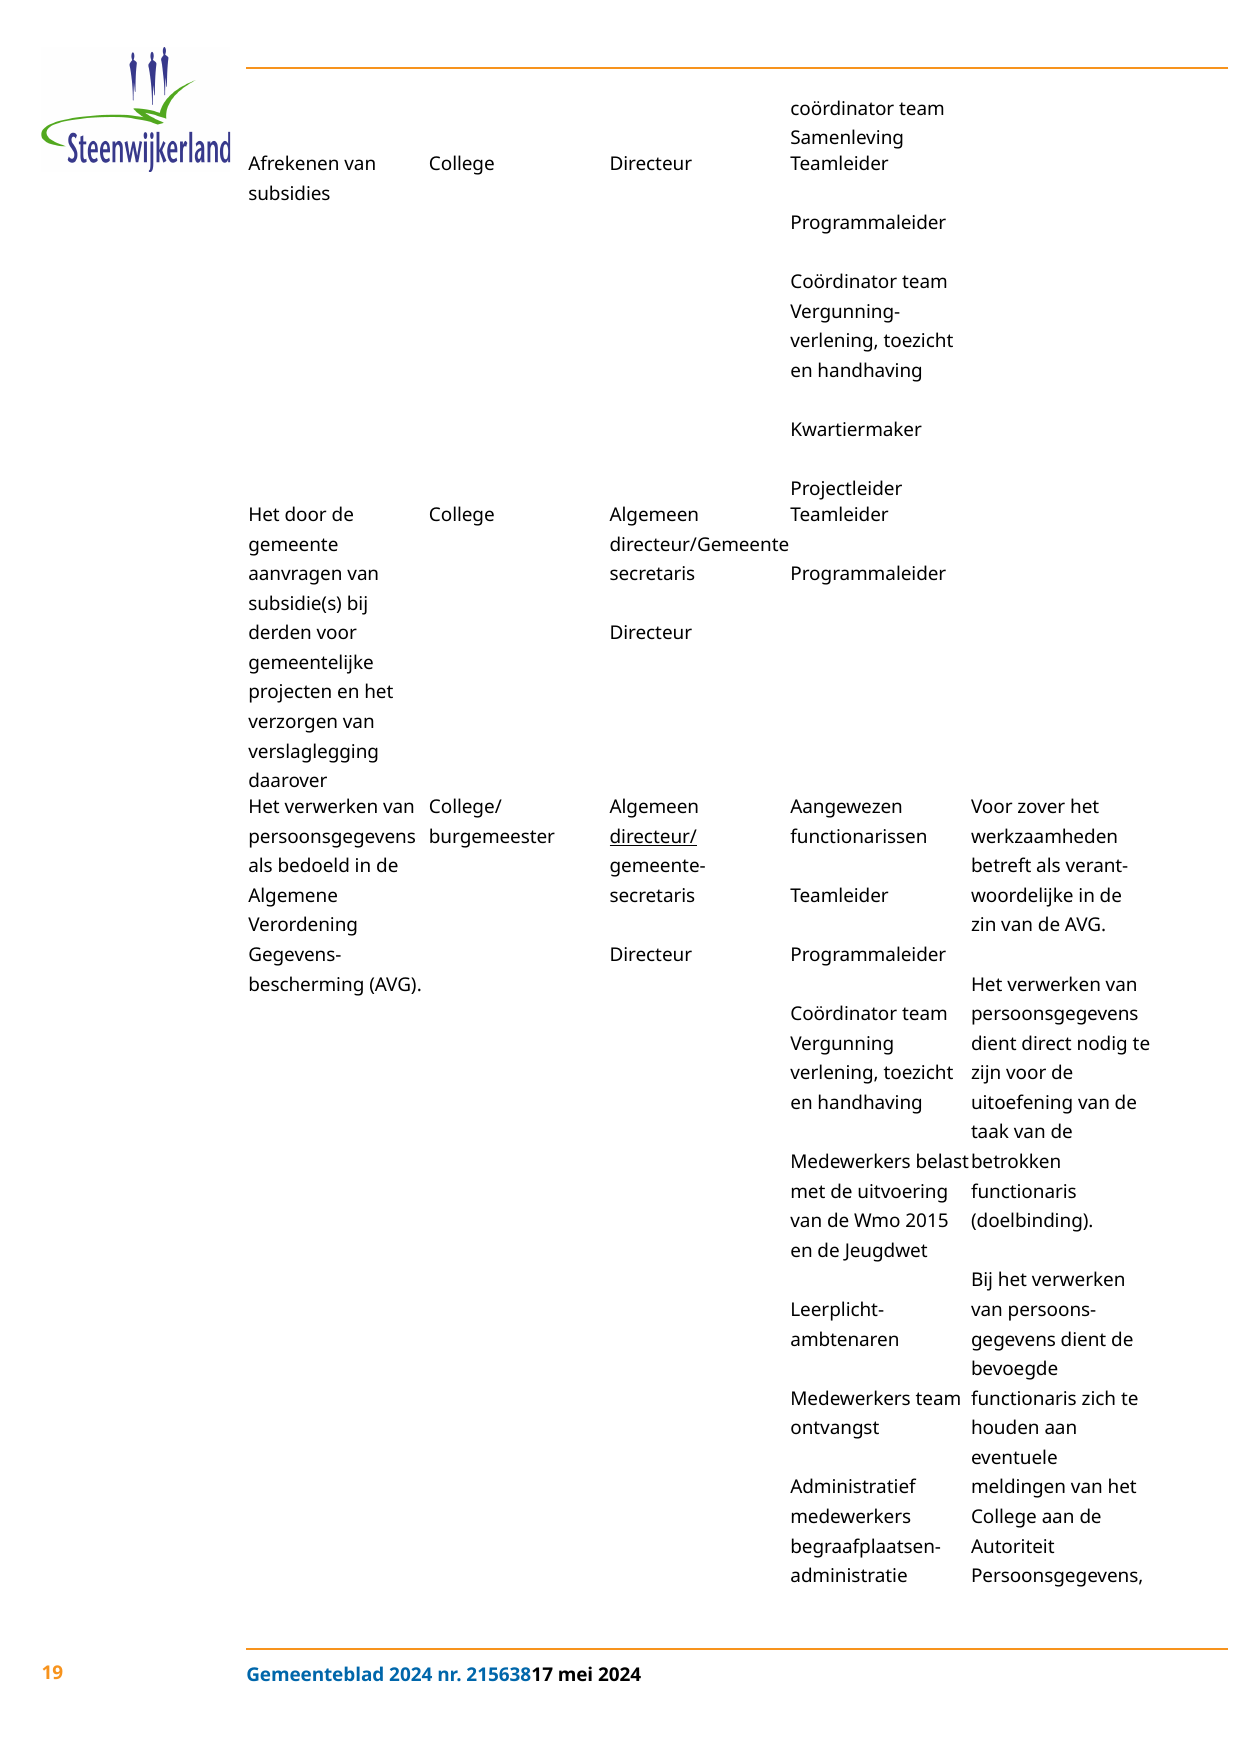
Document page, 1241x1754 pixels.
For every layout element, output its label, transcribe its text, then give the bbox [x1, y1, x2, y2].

table_cell Algemeen directeur/ gemeente-secretaris Directeur [609, 793, 790, 1588]
table_cell College [429, 150, 609, 501]
table_cell Teamleider Programmaleider Coördinator team Vergunning-verlening, toezicht en handhaving Kwartiermaker Projectleider [790, 150, 971, 501]
table_cell College/ burgemeester [429, 793, 609, 1588]
table_cell [248, 95, 429, 150]
table_cell Voor zover het werkzaamheden betreft als verant-woordelijke in de zin van de AVG. Het verwerken van persoonsgegevens dient direct nodig te zijn voor de uitoefening van de taak van de betrokken functionaris (doelbinding). Bij het verwerken van persoons-gegevens dient de bevoegde functionaris zich te houden aan eventuele meldingen van het College aan de Autoriteit Persoonsgegevens, [971, 793, 1152, 1588]
table_cell coördinator team Samenleving [790, 95, 971, 150]
table_cell [971, 95, 1152, 150]
picture [41, 47, 231, 172]
table_cell Algemeen directeur/Gemeente secretaris Directeur [609, 501, 790, 793]
table_cell Aangewezen functionarissen Teamleider Programmaleider Coördinator team Vergunning verlening, toezicht en handhaving Medewerkers belast met de uitvoering van de Wmo 2015 en de Jeugdwet Leerplicht-ambtenaren Medewerkers team ontvangst Administratief medewerkers begraafplaatsen-administratie [790, 793, 971, 1588]
table_cell Teamleider Programmaleider [790, 501, 971, 793]
table_cell Afrekenen van subsidies [248, 150, 429, 501]
table_cell Het door de gemeente aanvragen van subsidie(s) bij derden voor gemeentelijke projecten en het verzorgen van verslaglegging daarover [248, 501, 429, 793]
table_cell College [429, 501, 609, 793]
table_cell [429, 95, 609, 150]
table_cell [609, 95, 790, 150]
table_cell Het verwerken van persoonsgegevens als bedoeld in de Algemene Verordening Gegevens-bescherming (AVG). [248, 793, 429, 1588]
table_cell [971, 501, 1152, 793]
table_cell Directeur [609, 150, 790, 501]
table_cell [971, 150, 1152, 501]
